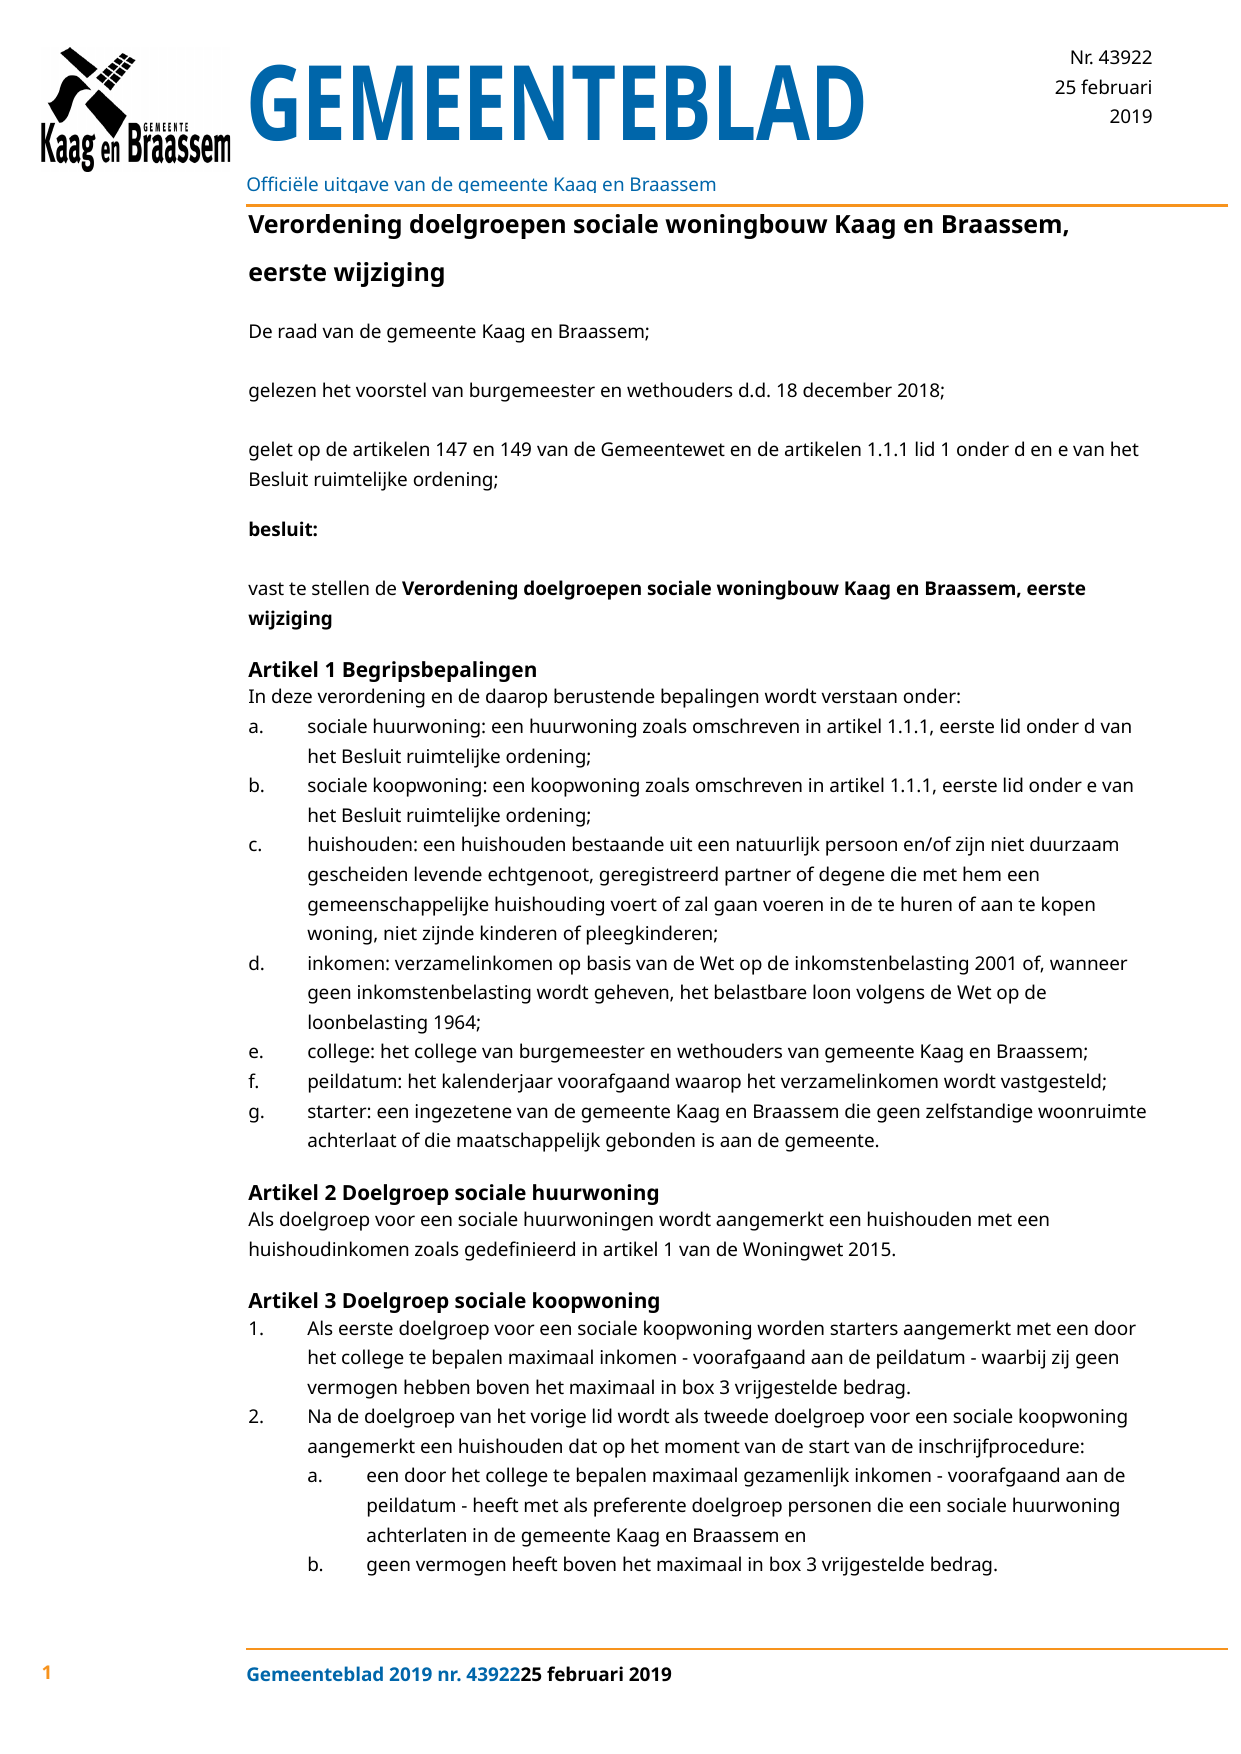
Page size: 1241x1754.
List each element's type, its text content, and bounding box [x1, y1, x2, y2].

list starter: een ingezetene van de gemeente Kaag en Braassem die geen zelfstandige woonruimte achterlaat of die maatschappelijk gebonden is aan de gemeente. [248, 1098, 1152, 1153]
text Artikel 2 Doelgroep sociale huurwoning [248, 1178, 1152, 1206]
list Na de doelgroep van het vorige lid wordt als tweede doelgroep voor een sociale koopwoning aangemerkt een huishouden dat op het moment van de start van de inschrijfprocedure: [248, 1403, 1152, 1459]
text Als doelgroep voor een sociale huurwoningen wordt aangemerkt een huishouden met een huishoudinkomen zoals gedefinieerd in artikel 1 van de Woningwet 2015. [248, 1206, 1152, 1262]
list college: het college van burgemeester en wethouders van gemeente Kaag en Braassem; [248, 1039, 1152, 1064]
list geen vermogen heeft boven het maximaal in box 3 vrijgestelde bedrag. [307, 1551, 1152, 1577]
list huishouden: een huishouden bestaande uit een natuurlijk persoon en/of zijn niet duurzaam gescheiden levende echtgenoot, geregistreerd partner of degene die met hem een gemeenschappelijke huishouding voert of zal gaan voeren in de te huren of aan te kopen woning, niet zijnde kinderen of pleegkinderen; [248, 832, 1152, 946]
text Artikel 3 Doelgroep sociale koopwoning [248, 1286, 1152, 1315]
list inkomen: verzamelinkomen op basis van de Wet op de inkomstenbelasting 2001 of, wanneer geen inkomstenbelasting wordt geheven, het belastbare loon volgens de Wet op de loonbelasting 1964; [248, 950, 1152, 1035]
list sociale koopwoning: een koopwoning zoals omschreven in artikel 1.1.1, eerste lid onder e van het Besluit ruimtelijke ordening; [248, 772, 1152, 828]
list een door het college te bepalen maximaal gezamenlijk inkomen - voorafgaand aan de peildatum - heeft met als preferente doelgroep personen die een sociale huurwoning achterlaten in de gemeente Kaag en Braassem en [307, 1463, 1152, 1548]
text Verordening doelgroepen sociale woningbouw Kaag en Braassem, eerste wijziging [248, 207, 1152, 288]
text gelezen het voorstel van burgemeester en wethouders d.d. 18 december 2018; [248, 377, 1152, 403]
text In deze verordening en de daarop berustende bepalingen wordt verstaan onder: [248, 684, 1152, 709]
text gelet op de artikelen 147 en 149 van de Gemeentewet en de artikelen 1.1.1 lid 1 onder d en e van het Besluit ruimtelijke ordening; [248, 436, 1152, 492]
list peildatum: het kalenderjaar voorafgaand waarop het verzamelinkomen wordt vastgesteld; [248, 1068, 1152, 1094]
list Als eerste doelgroep voor een sociale koopwoning worden starters aangemerkt met een door het college te bepalen maximaal inkomen - voorafgaand aan de peildatum - waarbij zij geen vermogen hebben boven het maximaal in box 3 vrijgestelde bedrag. [248, 1315, 1152, 1400]
list sociale huurwoning: een huurwoning zoals omschreven in artikel 1.1.1, eerste lid onder d van het Besluit ruimtelijke ordening; [248, 713, 1152, 769]
text Artikel 1 Begripsbepalingen [248, 655, 1152, 684]
picture [41, 47, 231, 172]
text vast te stellen de Verordening doelgroepen sociale woningbouw Kaag en Braassem, eerste wijziging [248, 575, 1152, 631]
text De raad van de gemeente Kaag en Braassem; [248, 318, 1152, 344]
text besluit: [248, 516, 1152, 542]
